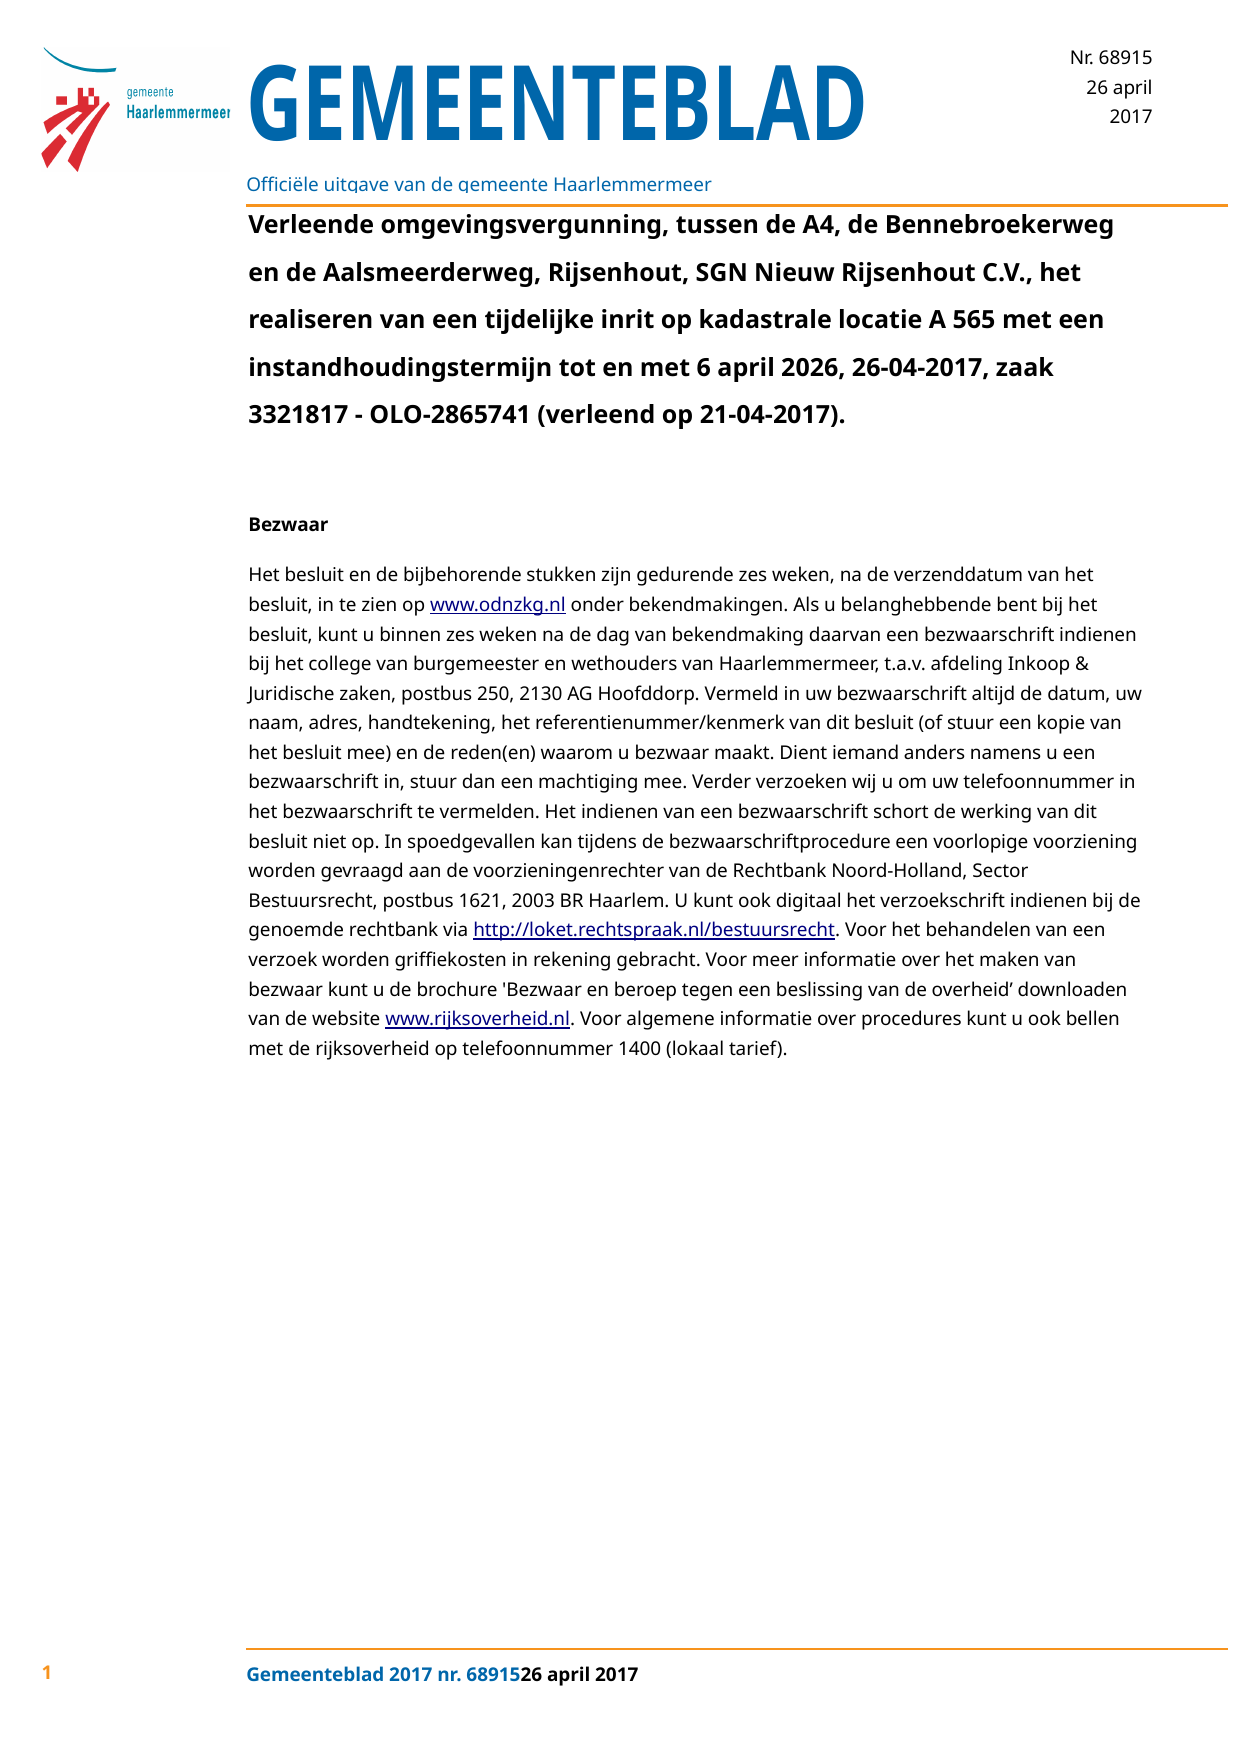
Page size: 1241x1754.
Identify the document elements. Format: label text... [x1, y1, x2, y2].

picture [41, 47, 231, 172]
text Het besluit en de bijbehorende stukken zijn gedurende zes weken, na de verzenddatum van het besluit, in te zien op www.odnzkg.nl onder bekendmakingen. Als u belanghebbende bent bij het besluit, kunt u binnen zes weken na de dag van bekendmaking daarvan een bezwaarschrift indienen bij het college van burgemeester en wethouders van Haarlemmermeer, t.a.v. afdeling Inkoop & Juridische zaken, postbus 250, 2130 AG Hoofddorp. Vermeld in uw bezwaarschrift altijd de datum, uw naam, adres, handtekening, het referentienummer/kenmerk van dit besluit (of stuur een kopie van het besluit mee) en de reden(en) waarom u bezwaar maakt. Dient iemand anders namens u een bezwaarschrift in, stuur dan een machtiging mee. Verder verzoeken wij u om uw telefoonnummer in het bezwaarschrift te vermelden. Het indienen van een bezwaarschrift schort de werking van dit besluit niet op. In spoedgevallen kan tijdens de bezwaarschriftprocedure een voorlopige voorziening worden gevraagd aan de voorzieningenrechter van de Rechtbank Noord-Holland, Sector Bestuursrecht, postbus 1621, 2003 BR Haarlem. U kunt ook digitaal het verzoekschrift indienen bij de genoemde rechtbank via http://loket.rechtspraak.nl/bestuursrecht. Voor het behandelen van een verzoek worden griffiekosten in rekening gebracht. Voor meer informatie over het maken van bezwaar kunt u de brochure 'Bezwaar en beroep tegen een beslissing van de overheid’ downloaden van de website www.rijksoverheid.nl. Voor algemene informatie over procedures kunt u ook bellen met de rijksoverheid op telefoonnummer 1400 (lokaal tarief). [248, 562, 1152, 1061]
text Bezwaar [248, 511, 1152, 537]
text Verleende omgevingsvergunning, tussen de A4, de Bennebroekerweg en de Aalsmeerderweg, Rijsenhout, SGN Nieuw Rijsenhout C.V., het realiseren van een tijdelijke inrit op kadastrale locatie A 565 met een instandhoudingstermijn tot en met 6 april 2026, 26-04-2017, zaak 3321817 - OLO-2865741 (verleend op 21-04-2017). [248, 207, 1152, 431]
